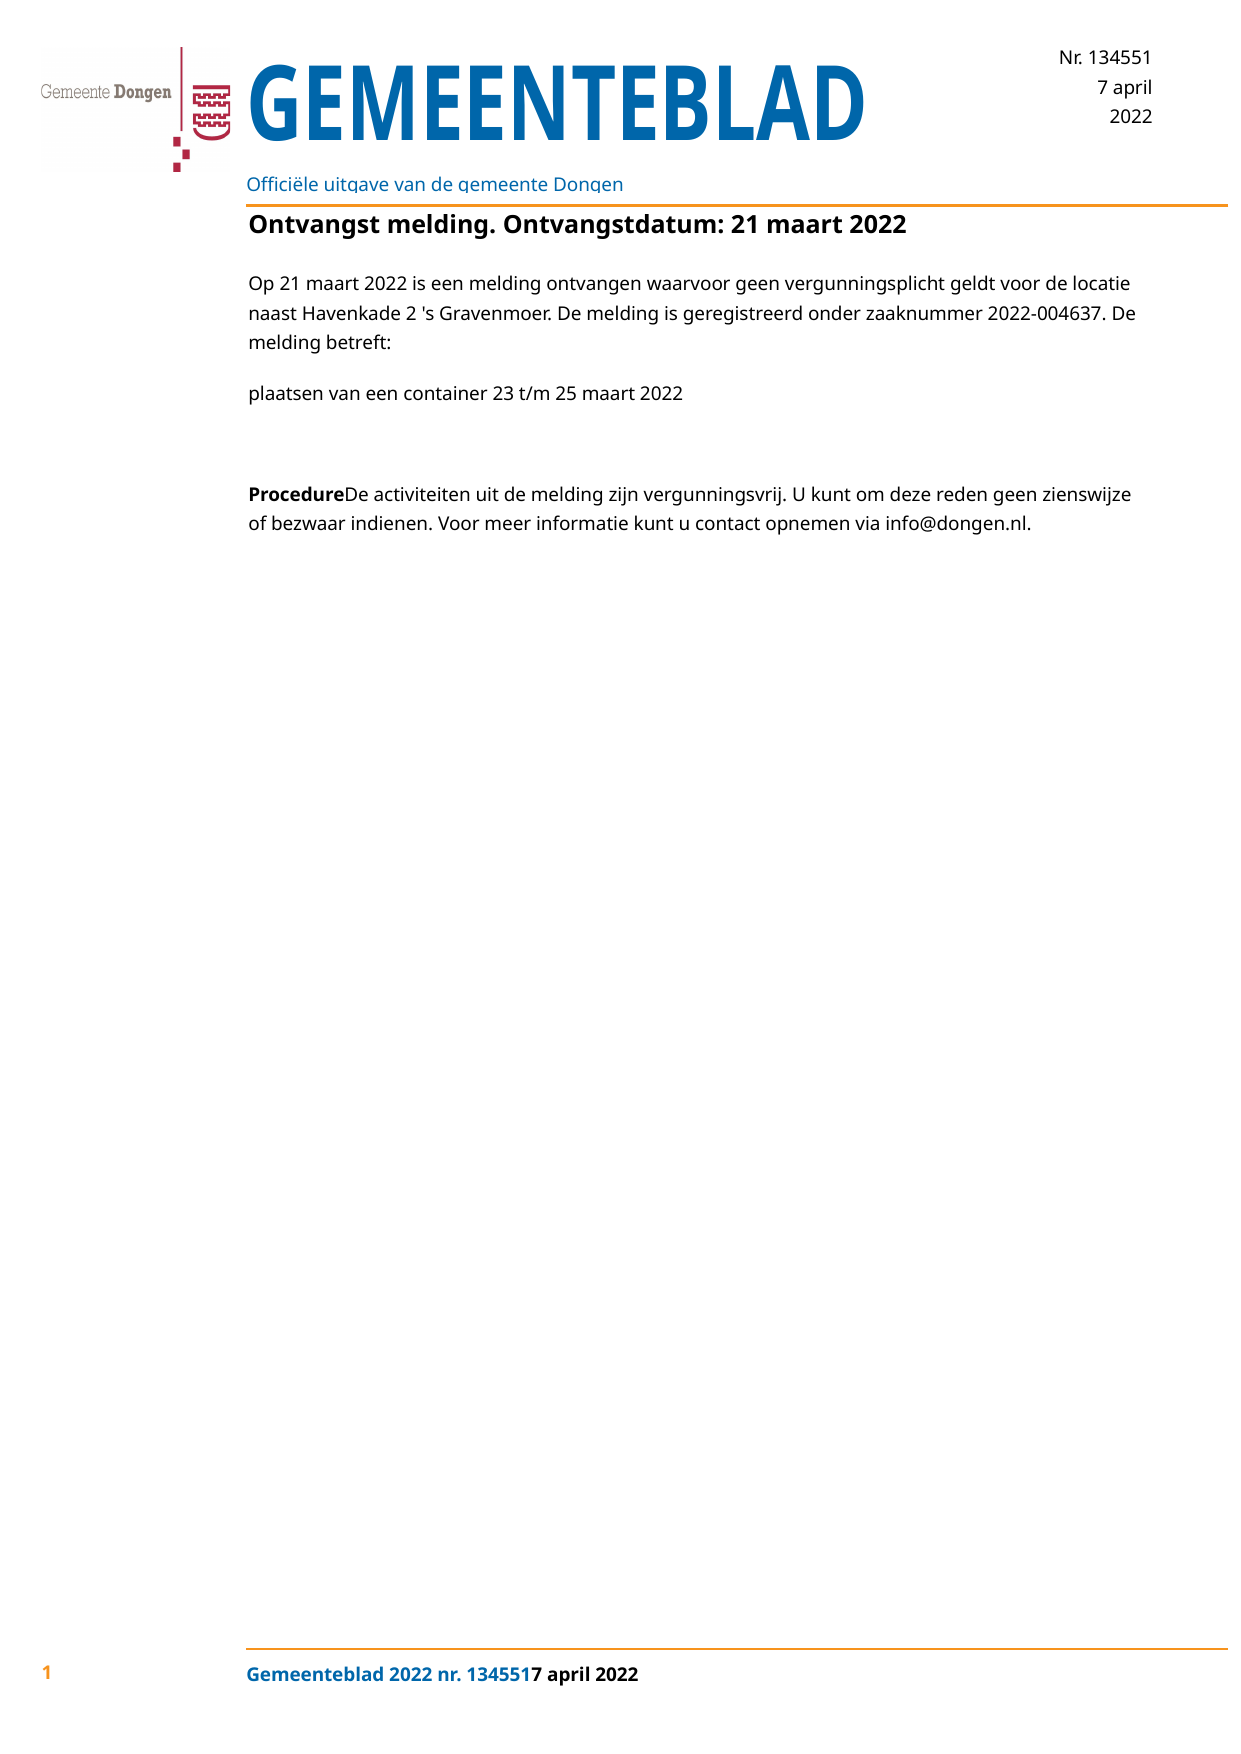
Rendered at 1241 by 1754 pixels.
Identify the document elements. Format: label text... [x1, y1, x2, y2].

text ProcedureDe activiteiten uit de melding zijn vergunningsvrij. U kunt om deze reden geen zienswijze of bezwaar indienen. Voor meer informatie kunt u contact opnemen via info@dongen.nl. [248, 481, 1152, 536]
picture [41, 47, 231, 172]
text plaatsen van een container 23 t/m 25 maart 2022 [248, 380, 1152, 406]
text Ontvangst melding. Ontvangstdatum: 21 maart 2022 [248, 207, 1152, 241]
text Op 21 maart 2022 is een melding ontvangen waarvoor geen vergunningsplicht geldt voor de locatie naast Havenkade 2 's Gravenmoer. De melding is geregistreerd onder zaaknummer 2022-004637. De melding betreft: [248, 270, 1152, 355]
